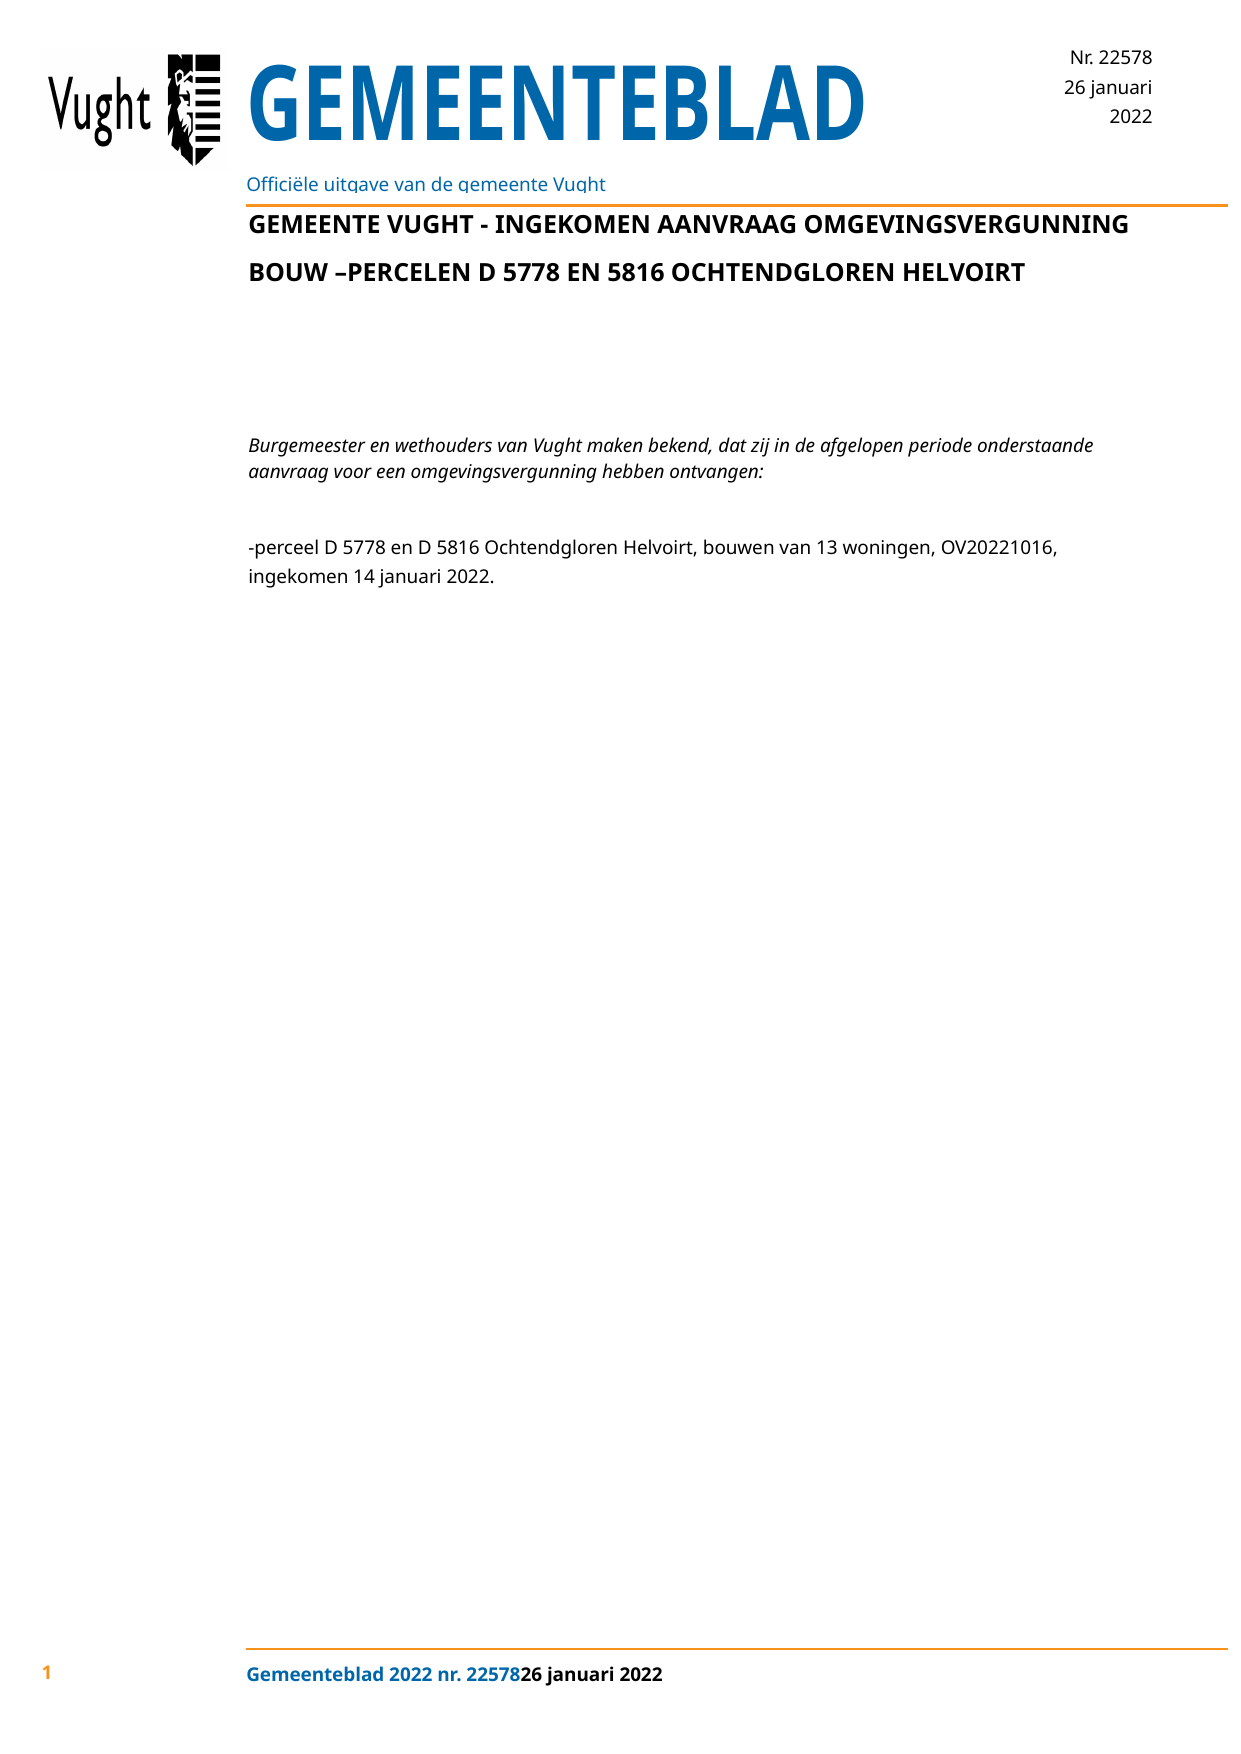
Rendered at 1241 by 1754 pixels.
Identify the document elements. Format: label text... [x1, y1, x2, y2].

text Burgemeester en wethouders van Vught maken bekend, dat zij in de afgelopen periode onderstaande aanvraag voor een omgevingsvergunning hebben ontvangen: [248, 432, 1152, 484]
picture [41, 47, 231, 172]
text GEMEENTE VUGHT - INGEKOMEN AANVRAAG OMGEVINGSVERGUNNING BOUW –PERCELEN D 5778 EN 5816 OCHTENDGLOREN HELVOIRT [248, 207, 1152, 288]
text -perceel D 5778 en D 5816 Ochtendgloren Helvoirt, bouwen van 13 woningen, OV20221016, ingekomen 14 januari 2022. [248, 534, 1152, 589]
